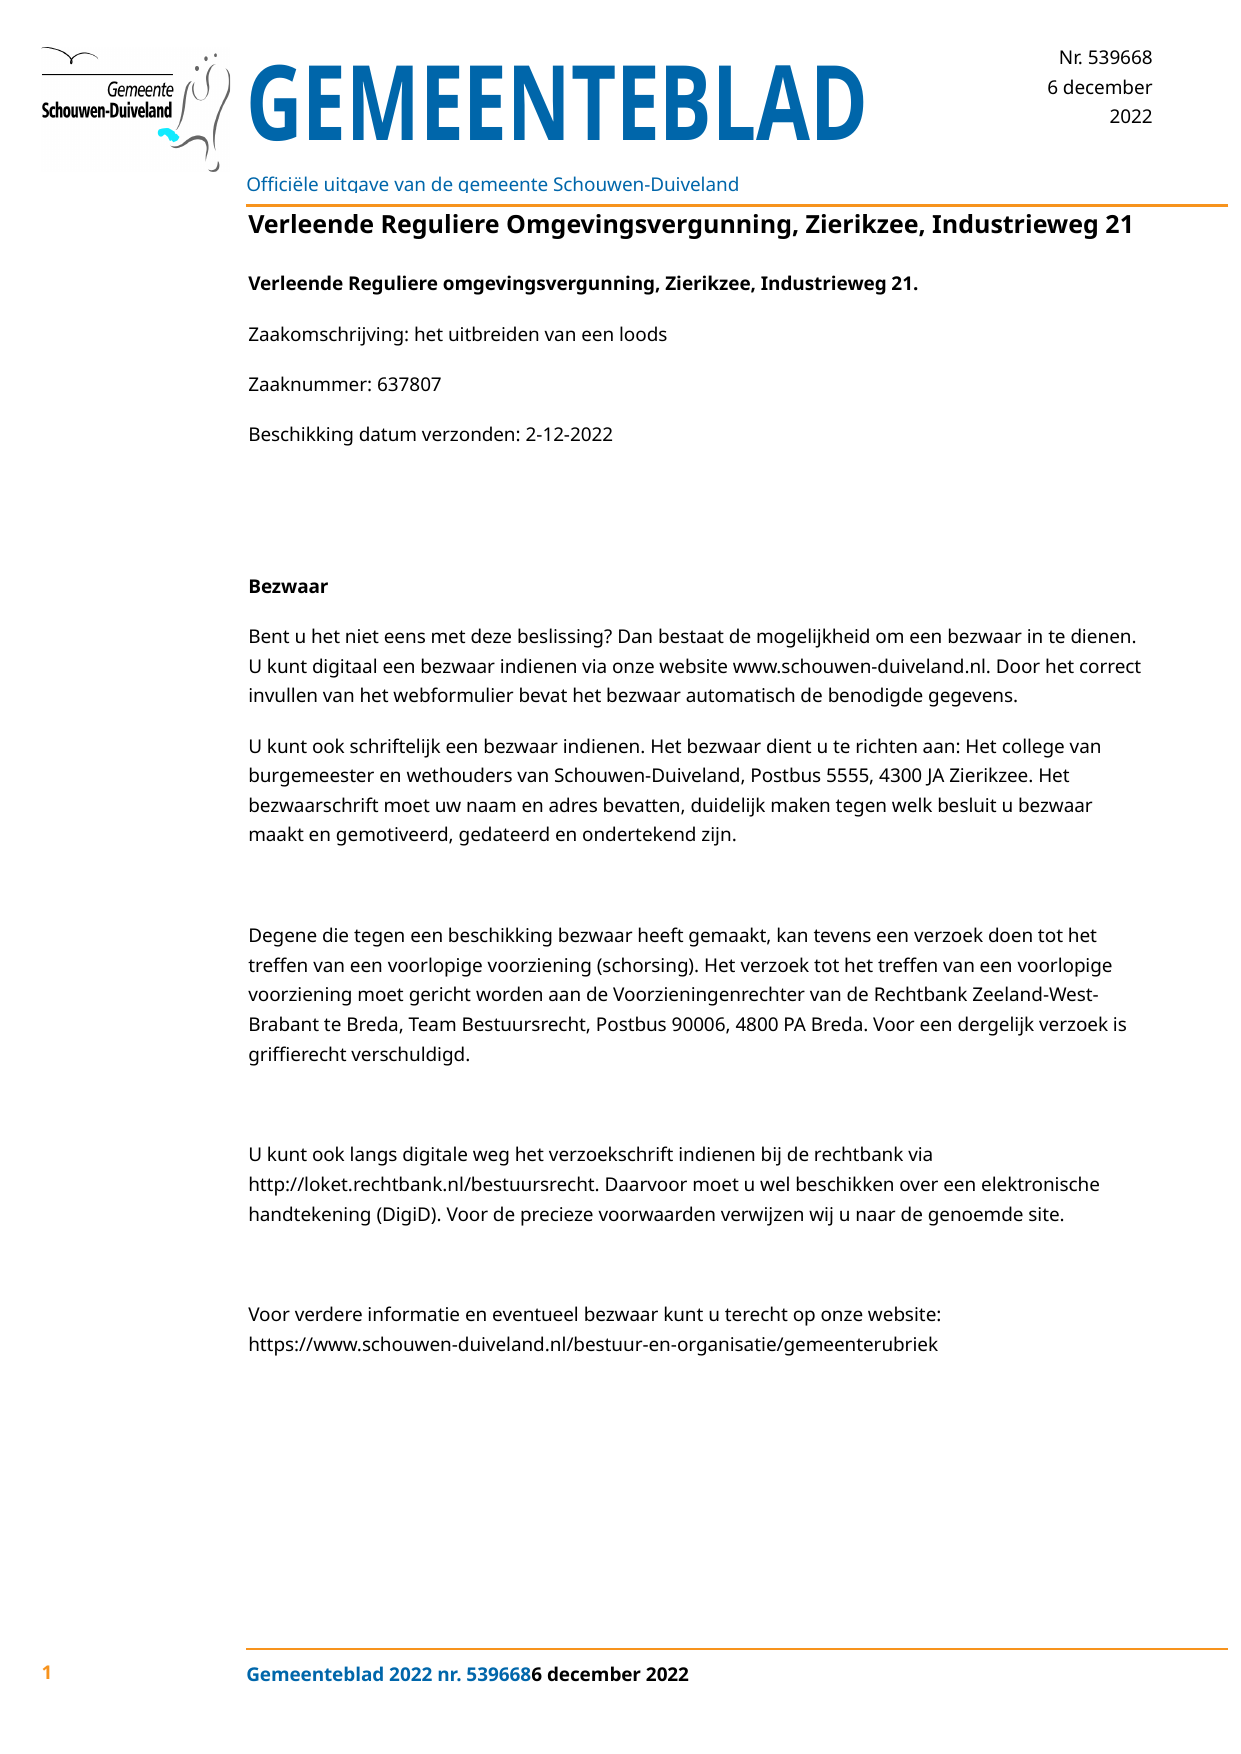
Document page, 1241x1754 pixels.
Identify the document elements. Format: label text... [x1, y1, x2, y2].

text Verleende Reguliere Omgevingsvergunning, Zierikzee, Industrieweg 21 [248, 207, 1152, 241]
text Voor verdere informatie en eventueel bezwaar kunt u terecht op onze website: https://www.schouwen-duiveland.nl/bestuur-en-organisatie/gemeenterubriek [248, 1302, 1152, 1357]
text Degene die tegen een beschikking bezwaar heeft gemaakt, kan tevens een verzoek doen tot het treffen van een voorlopige voorziening (schorsing). Het verzoek tot het treffen van een voorlopige voorziening moet gericht worden aan de Voorzieningenrechter van de Rechtbank Zeeland-West-Brabant te Breda, Team Bestuursrecht, Postbus 90006, 4800 PA Breda. Voor een dergelijk verzoek is griffierecht verschuldigd. [248, 922, 1152, 1066]
text Verleende Reguliere omgevingsvergunning, Zierikzee, Industrieweg 21. [248, 270, 1152, 296]
text Zaakomschrijving: het uitbreiden van een loods [248, 321, 1152, 346]
picture [41, 47, 231, 172]
text Bezwaar [248, 573, 1152, 598]
text Beschikking datum verzonden: 2-12-2022 [248, 422, 1152, 447]
text U kunt ook langs digitale weg het verzoekschrift indienen bij de rechtbank via http://loket.rechtbank.nl/bestuursrecht. Daarvoor moet u wel beschikken over een elektronische handtekening (DigiD). Voor de precieze voorwaarden verwijzen wij u naar de genoemde site. [248, 1142, 1152, 1226]
text Bent u het niet eens met deze beslissing? Dan bestaat de mogelijkheid om een bezwaar in te dienen. U kunt digitaal een bezwaar indienen via onze website www.schouwen-duiveland.nl. Door het correct invullen van het webformulier bevat het bezwaar automatisch de benodigde gegevens. [248, 623, 1152, 708]
text U kunt ook schriftelijk een bezwaar indienen. Het bezwaar dient u te richten aan: Het college van burgemeester en wethouders van Schouwen-Duiveland, Postbus 5555, 4300 JA Zierikzee. Het bezwaarschrift moet uw naam en adres bevatten, duidelijk maken tegen welk besluit u bezwaar maakt en gemotiveerd, gedateerd en ondertekend zijn. [248, 733, 1152, 847]
text Zaaknummer: 637807 [248, 371, 1152, 397]
